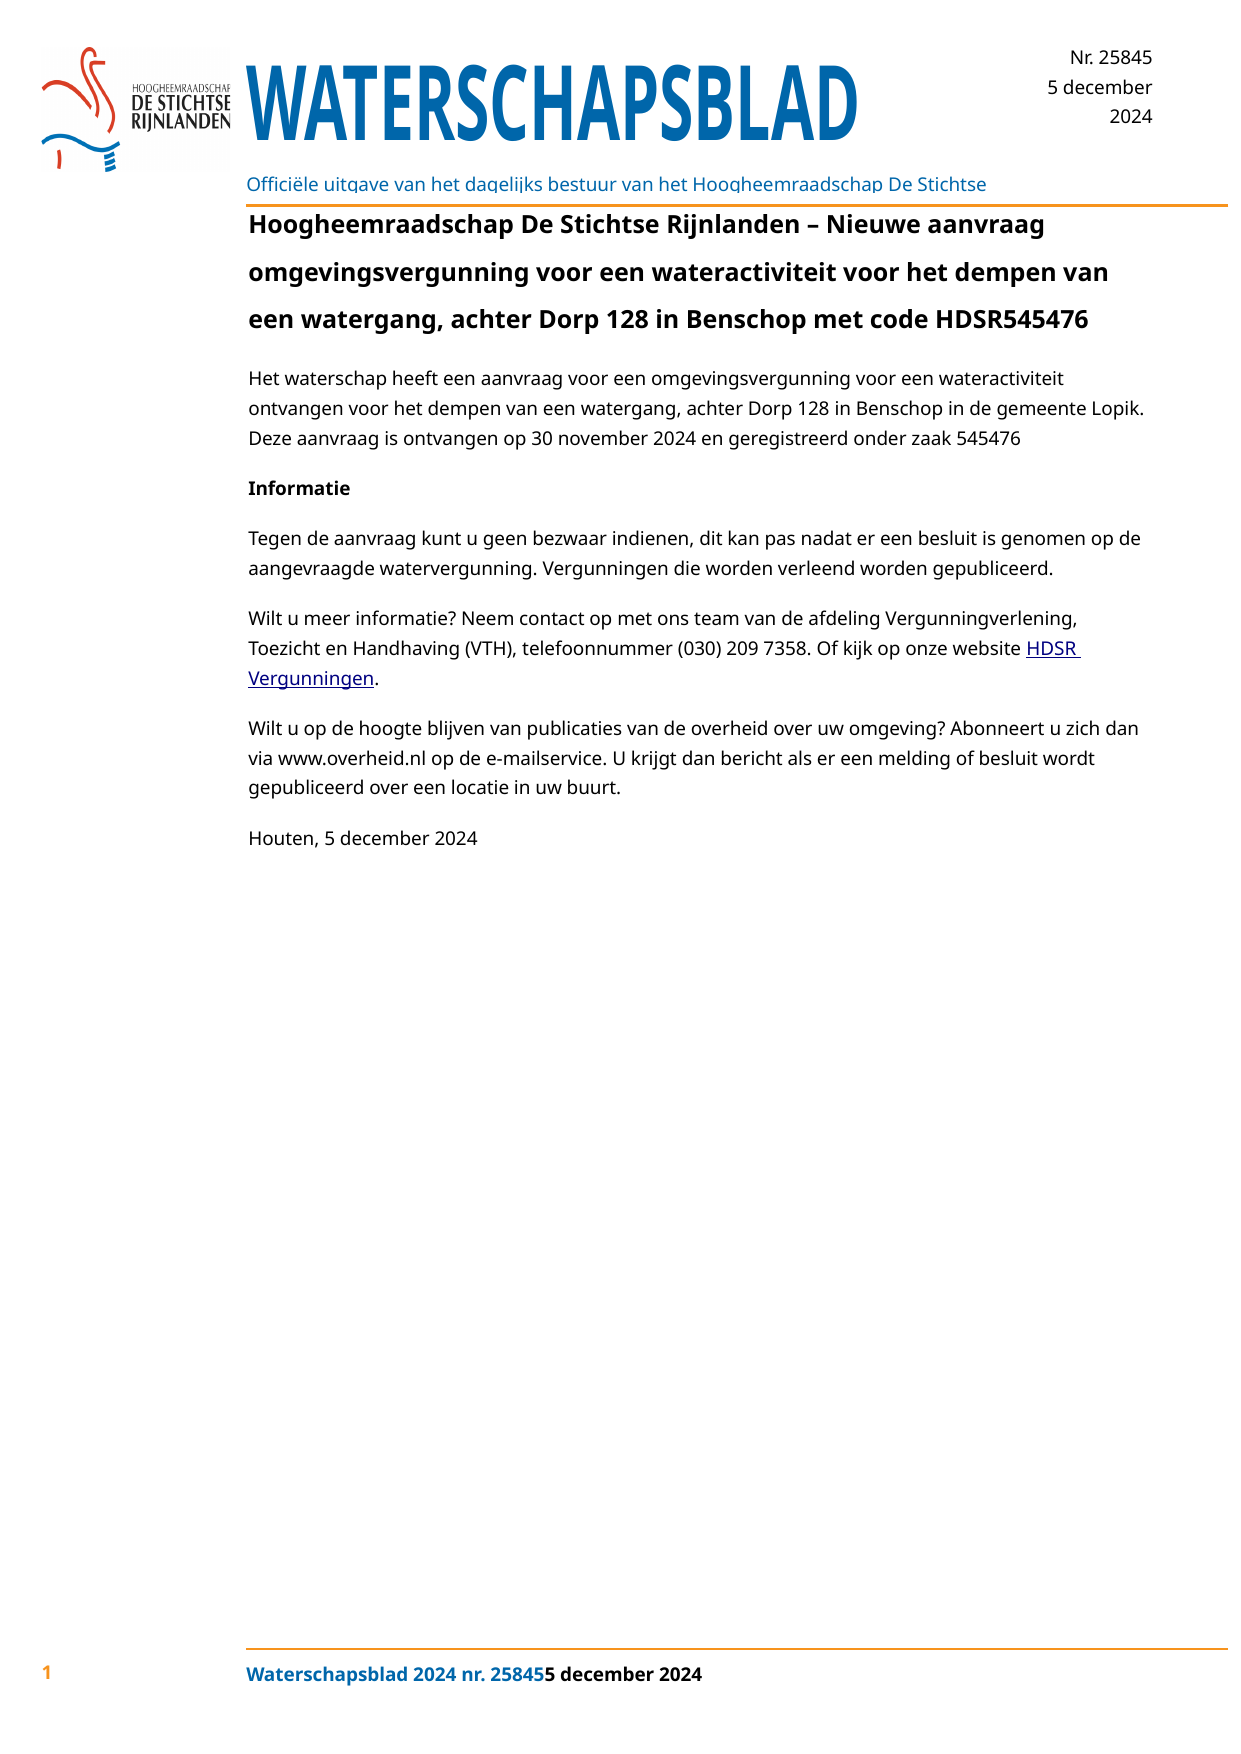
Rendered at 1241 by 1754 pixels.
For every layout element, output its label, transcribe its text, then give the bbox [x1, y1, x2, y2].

text Wilt u meer informatie? Neem contact op met ons team van de afdeling Vergunningverlening, Toezicht en Handhaving (VTH), telefoonnummer (030) 209 7358. Of kijk op onze website HDSR Vergunningen. [248, 606, 1152, 690]
text Tegen de aanvraag kunt u geen bezwaar indienen, dit kan pas nadat er een besluit is genomen op de aangevraagde watervergunning. Vergunningen die worden verleend worden gepubliceerd. [248, 526, 1152, 581]
text Houten, 5 december 2024 [248, 825, 1152, 850]
text Het waterschap heeft een aanvraag voor een omgevingsvergunning voor een wateractiviteit ontvangen voor het dempen van een watergang, achter Dorp 128 in Benschop in de gemeente Lopik. Deze aanvraag is ontvangen op 30 november 2024 en geregistreerd onder zaak 545476 [248, 366, 1152, 450]
text Informatie [248, 475, 1152, 501]
text Wilt u op de hoogte blijven van publicaties van de overheid over uw omgeving? Abonneert u zich dan via www.overheid.nl op de e-mailservice. U krijgt dan bericht als er een melding of besluit wordt gepubliceerd over een locatie in uw buurt. [248, 715, 1152, 800]
picture [41, 47, 231, 172]
text Hoogheemraadschap De Stichtse Rijnlanden – Nieuwe aanvraag omgevingsvergunning voor een wateractiviteit voor het dempen van een watergang, achter Dorp 128 in Benschop met code HDSR545476 [248, 207, 1152, 336]
